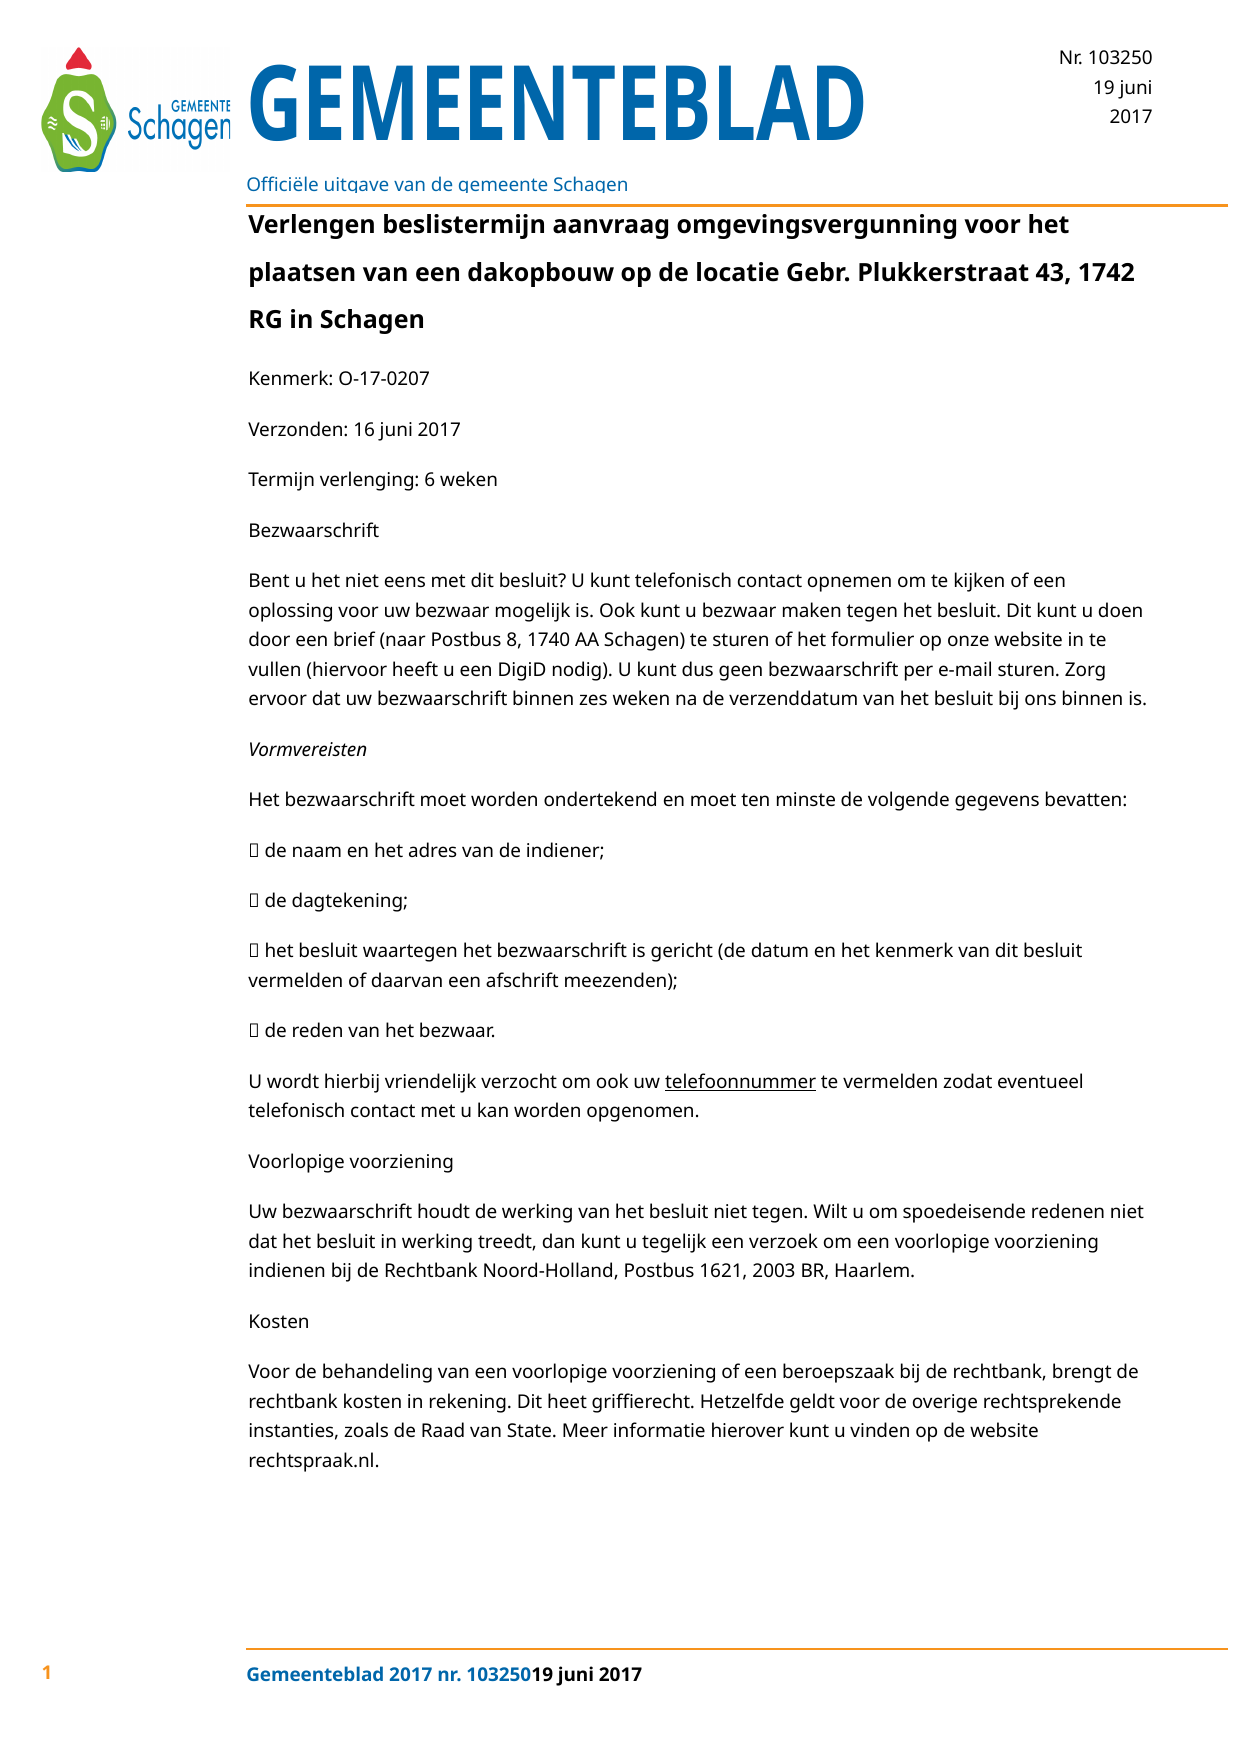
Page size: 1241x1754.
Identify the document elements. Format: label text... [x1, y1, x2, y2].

text  de reden van het bezwaar. [248, 1018, 1152, 1043]
text Verzonden: 16 juni 2017 [248, 416, 1152, 442]
text  de dagtekening; [248, 887, 1152, 913]
text  het besluit waartegen het bezwaarschrift is gericht (de datum en het kenmerk van dit besluit vermelden of daarvan een afschrift meezenden); [248, 938, 1152, 993]
text Uw bezwaarschrift houdt de werking van het besluit niet tegen. Wilt u om spoedeisende redenen niet dat het besluit in werking treedt, dan kunt u tegelijk een verzoek om een voorlopige voorziening indienen bij de Rechtbank Noord-Holland, Postbus 1621, 2003 BR, Haarlem. [248, 1198, 1152, 1283]
text Voorlopige voorziening [248, 1148, 1152, 1174]
text U wordt hierbij vriendelijk verzocht om ook uw telefoonnummer te vermelden zodat eventueel telefonisch contact met u kan worden opgenomen. [248, 1068, 1152, 1123]
text Voor de behandeling van een voorlopige voorziening of een beroepszaak bij de rechtbank, brengt de rechtbank kosten in rekening. Dit heet griffierecht. Hetzelfde geldt voor de overige rechtsprekende instanties, zoals de Raad van State. Meer informatie hierover kunt u vinden op de website rechtspraak.nl. [248, 1358, 1152, 1473]
picture [41, 47, 231, 172]
text Verlengen beslistermijn aanvraag omgevingsvergunning voor het plaatsen van een dakopbouw op de locatie Gebr. Plukkerstraat 43, 1742 RG in Schagen [248, 207, 1152, 336]
text Bezwaarschrift [248, 517, 1152, 542]
text Bent u het niet eens met dit besluit? U kunt telefonisch contact opnemen om te kijken of een oplossing voor uw bezwaar mogelijk is. Ook kunt u bezwaar maken tegen het besluit. Dit kunt u doen door een brief (naar Postbus 8, 1740 AA Schagen) te sturen of het formulier op onze website in te vullen (hiervoor heeft u een DigiD nodig). U kunt dus geen bezwaarschrift per e-mail sturen. Zorg ervoor dat uw bezwaarschrift binnen zes weken na de verzenddatum van het besluit bij ons binnen is. [248, 567, 1152, 711]
text  de naam en het adres van de indiener; [248, 837, 1152, 862]
text Kosten [248, 1308, 1152, 1334]
text Termijn verlenging: 6 weken [248, 466, 1152, 492]
text Het bezwaarschrift moet worden ondertekend en moet ten minste de volgende gegevens bevatten: [248, 786, 1152, 812]
text Kenmerk: O-17-0207 [248, 366, 1152, 391]
text Vormvereisten [248, 736, 1152, 762]
